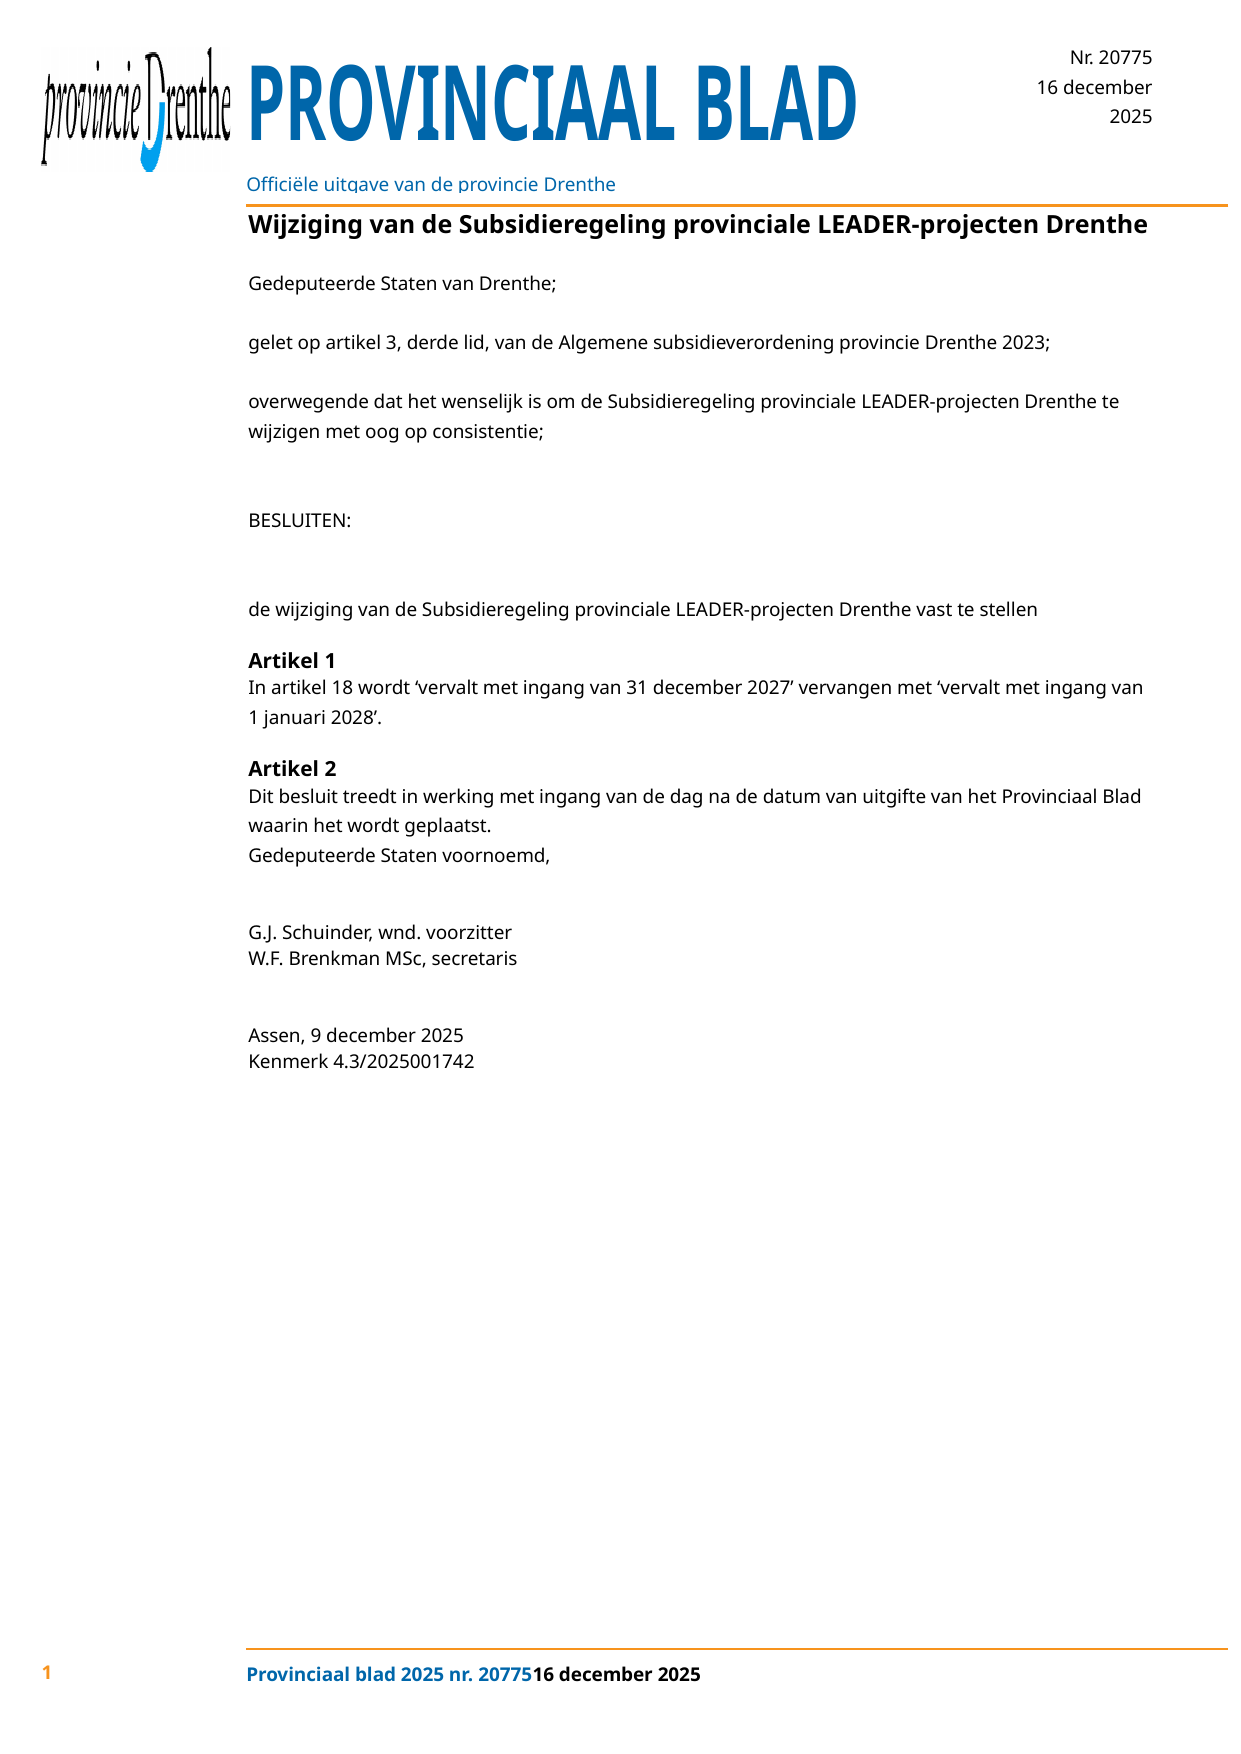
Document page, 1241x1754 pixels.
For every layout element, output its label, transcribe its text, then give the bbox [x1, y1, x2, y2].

text G.J. Schuinder, wnd. voorzitter [248, 919, 1152, 945]
text In artikel 18 wordt ‘vervalt met ingang van 31 december 2027’ vervangen met ‘vervalt met ingang van 1 januari 2028’. [248, 674, 1152, 730]
text Assen, 9 december 2025 [248, 1022, 1152, 1048]
picture [41, 47, 231, 172]
text Gedeputeerde Staten voornoemd, [248, 842, 1152, 868]
text de wijziging van de Subsidieregeling provinciale LEADER-projecten Drenthe vast te stellen [248, 596, 1152, 621]
text Kenmerk 4.3/2025001742 [248, 1048, 1152, 1074]
text Gedeputeerde Staten van Drenthe; [248, 270, 1152, 296]
text overwegende dat het wenselijk is om de Subsidieregeling provinciale LEADER-projecten Drenthe te wijzigen met oog op consistentie; [248, 389, 1152, 444]
text Artikel 2 [248, 754, 1152, 783]
text gelet op artikel 3, derde lid, van de Algemene subsidieverordening provincie Drenthe 2023; [248, 329, 1152, 355]
text Artikel 1 [248, 646, 1152, 674]
text Wijziging van de Subsidieregeling provinciale LEADER-projecten Drenthe [248, 207, 1152, 241]
text BESLUITEN: [248, 507, 1152, 533]
text W.F. Brenkman MSc, secretaris [248, 945, 1152, 971]
text Dit besluit treedt in werking met ingang van de dag na de datum van uitgifte van het Provinciaal Blad waarin het wordt geplaatst. [248, 783, 1152, 838]
